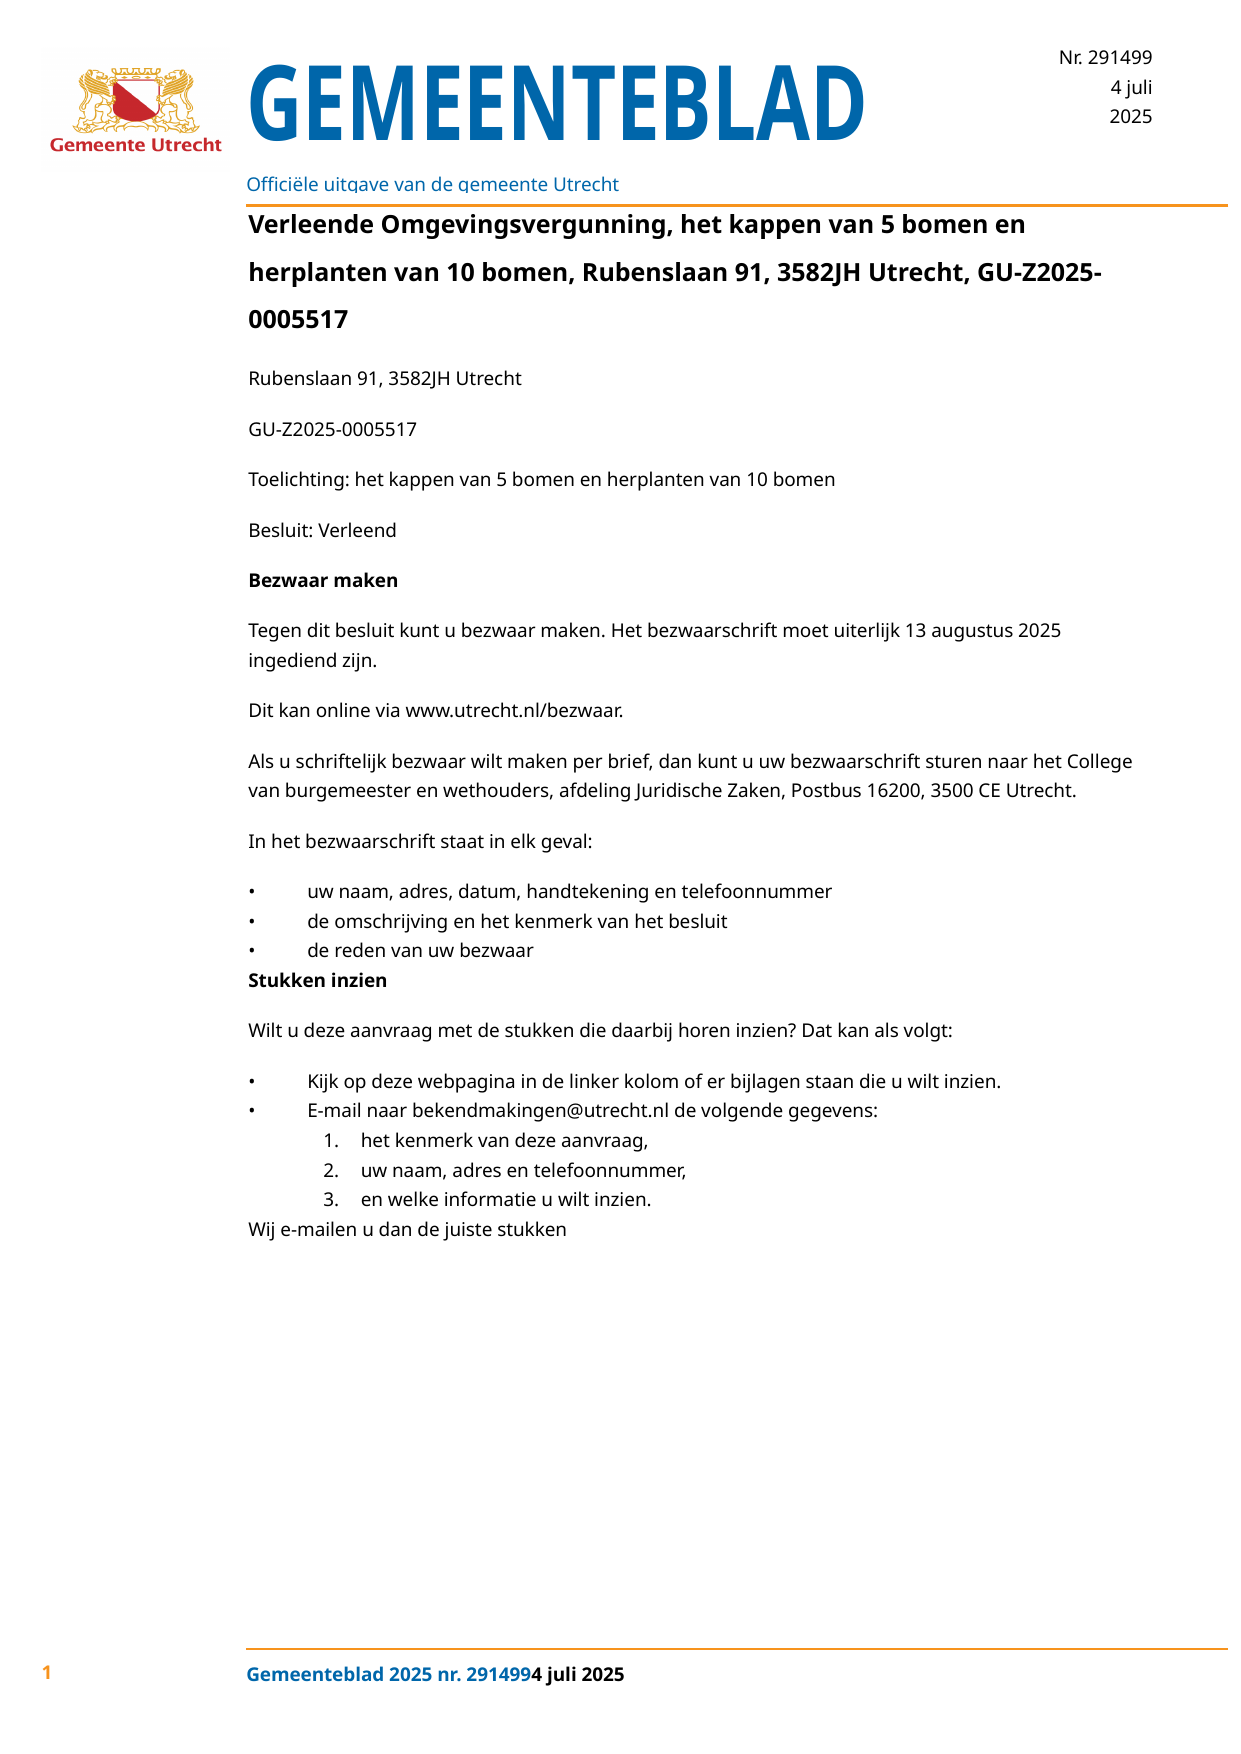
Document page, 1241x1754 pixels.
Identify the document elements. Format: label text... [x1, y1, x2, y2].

list het kenmerk van deze aanvraag, [323, 1127, 1152, 1153]
list uw naam, adres, datum, handtekening en telefoonnummer [248, 878, 1152, 904]
text Dit kan online via www.utrecht.nl/bezwaar. [248, 698, 1152, 723]
text Stukken inzien [248, 967, 1152, 993]
text Rubenslaan 91, 3582JH Utrecht [248, 366, 1152, 391]
text Toelichting: het kappen van 5 bomen en herplanten van 10 bomen [248, 466, 1152, 492]
text Verleende Omgevingsvergunning, het kappen van 5 bomen en herplanten van 10 bomen, Rubenslaan 91, 3582JH Utrecht, GU-Z2025-0005517 [248, 207, 1152, 336]
list E-mail naar bekendmakingen@utrecht.nl de volgende gegevens: [248, 1098, 1152, 1123]
text Besluit: Verleend [248, 517, 1152, 542]
list de reden van uw bezwaar [248, 938, 1152, 963]
text Tegen dit besluit kunt u bezwaar maken. Het bezwaarschrift moet uiterlijk 13 augustus 2025 ingediend zijn. [248, 618, 1152, 673]
text Wilt u deze aanvraag met de stukken die daarbij horen inzien? Dat kan als volgt: [248, 1018, 1152, 1043]
text Wij e-mailen u dan de juiste stukken [248, 1216, 1152, 1242]
list Kijk op deze webpagina in de linker kolom of er bijlagen staan die u wilt inzien. [248, 1068, 1152, 1094]
text Als u schriftelijk bezwaar wilt maken per brief, dan kunt u uw bezwaarschrift sturen naar het College van burgemeester en wethouders, afdeling Juridische Zaken, Postbus 16200, 3500 CE Utrecht. [248, 748, 1152, 803]
text In het bezwaarschrift staat in elk geval: [248, 828, 1152, 854]
text GU-Z2025-0005517 [248, 416, 1152, 442]
list uw naam, adres en telefoonnummer, [323, 1157, 1152, 1182]
list de omschrijving en het kenmerk van het besluit [248, 908, 1152, 934]
picture [41, 47, 231, 172]
list en welke informatie u wilt inzien. [323, 1186, 1152, 1212]
text Bezwaar maken [248, 567, 1152, 593]
